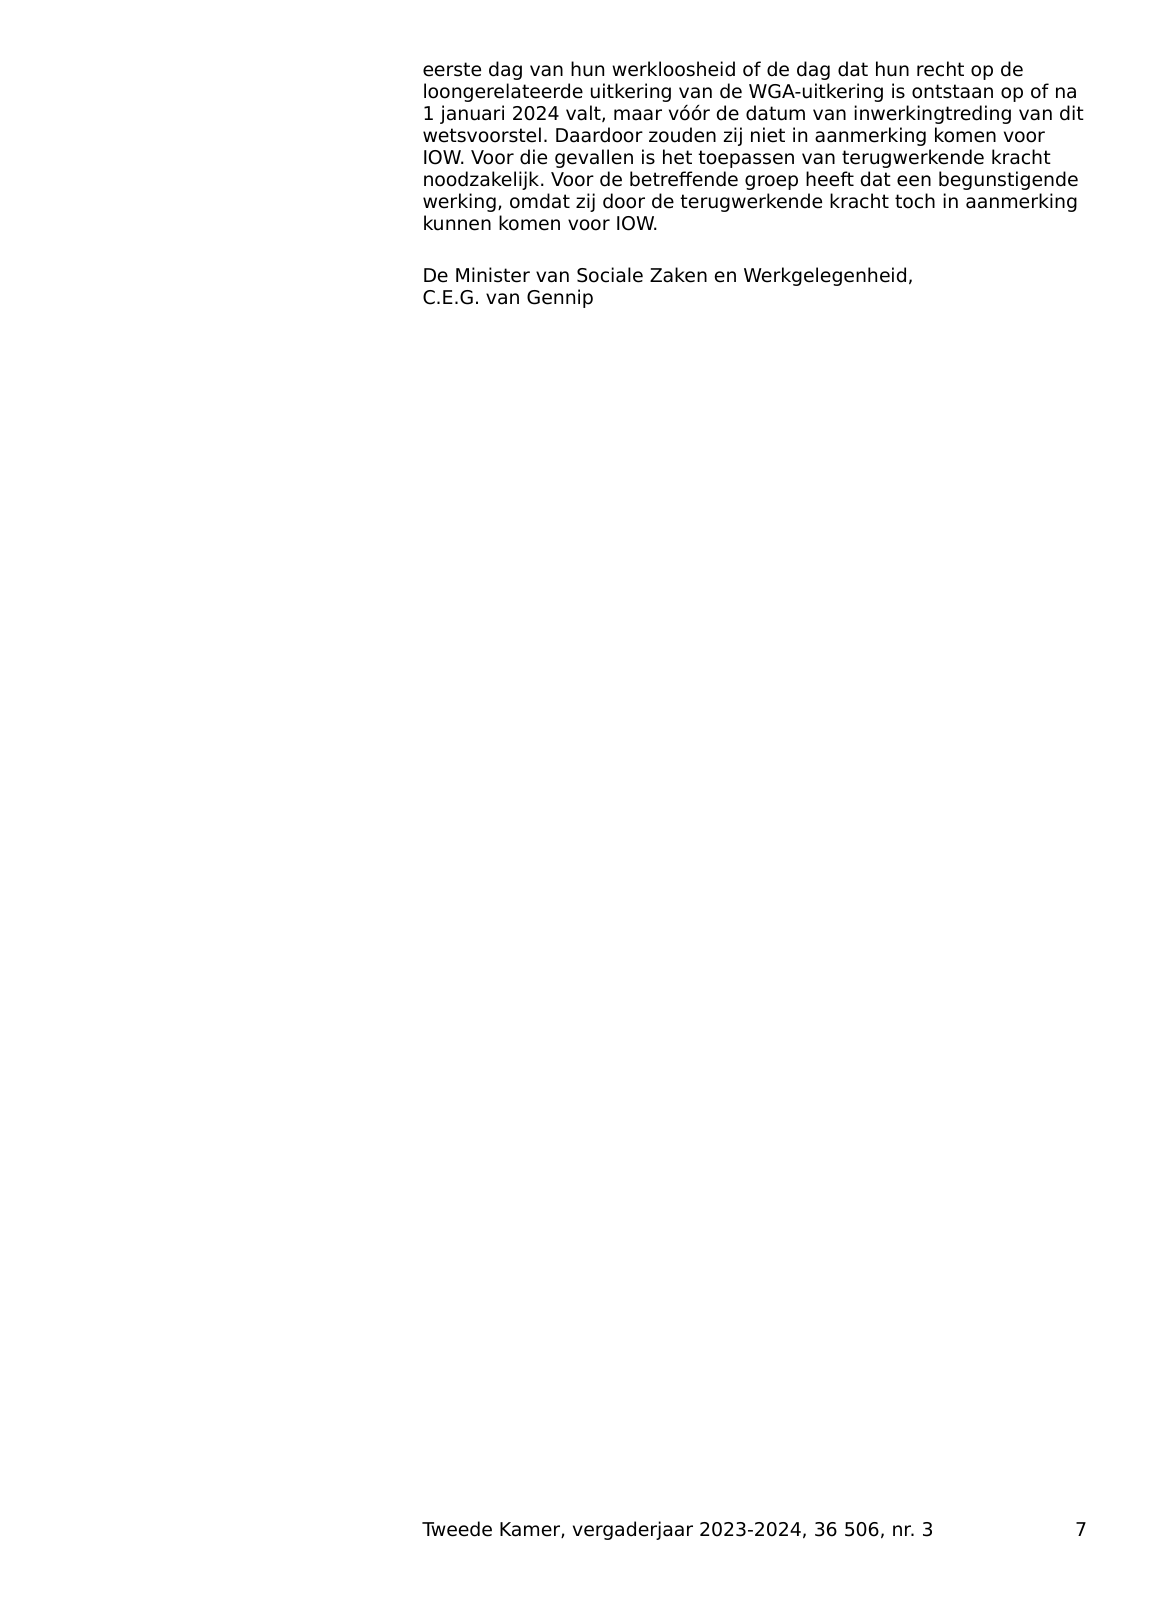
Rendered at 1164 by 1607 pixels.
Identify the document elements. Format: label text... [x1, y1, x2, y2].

text eerste dag van hun werkloosheid of de dag dat hun recht op de loongerelateerde uitkering van de WGA-uitkering is ontstaan op of na 1 januari 2024 valt, maar vóór de datum van inwerkingtreding van dit wetsvoorstel. Daardoor zouden zij niet in aanmerking komen voor IOW. Voor die gevallen is het toepassen van terugwerkende kracht noodzakelijk. Voor de betreffende groep heeft dat een begunstigende werking, omdat zij door de terugwerkende kracht toch in aanmerking kunnen komen voor IOW. [422, 59, 1087, 235]
text De Minister van Sociale Zaken en Werkgelegenheid, C.E.G. van Gennip [422, 265, 1087, 309]
